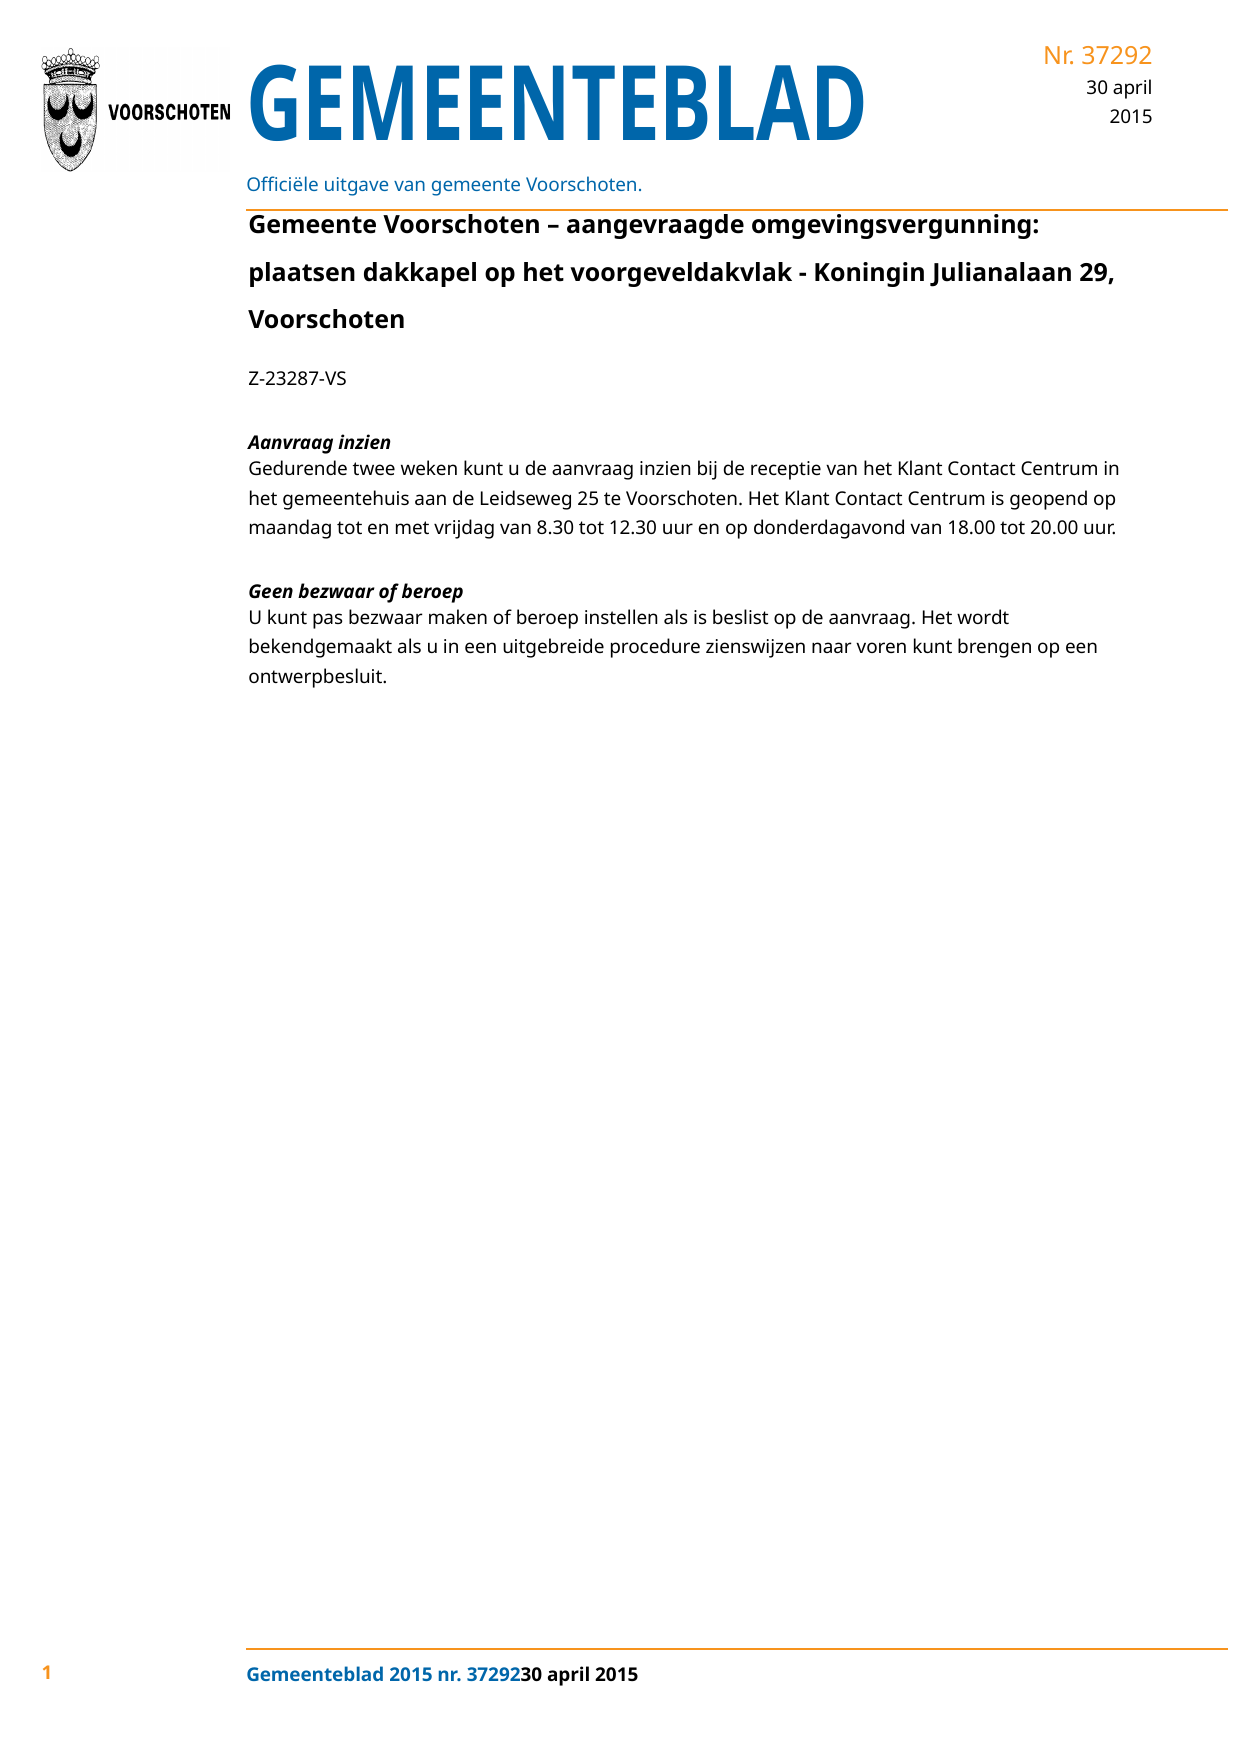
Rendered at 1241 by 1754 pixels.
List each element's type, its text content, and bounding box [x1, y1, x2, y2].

text Z-23287-VS [248, 366, 1152, 391]
text Gemeente Voorschoten – aangevraagde omgevingsvergunning: plaatsen dakkapel op het voorgeveldakvlak - Koningin Julianalaan 29, Voorschoten [248, 211, 1152, 336]
text Aanvraag inzien [248, 429, 1152, 455]
picture [41, 47, 231, 172]
text Gedurende twee weken kunt u de aanvraag inzien bij de receptie van het Klant Contact Centrum in het gemeentehuis aan de Leidseweg 25 te Voorschoten. Het Klant Contact Centrum is geopend op maandag tot en met vrijdag van 8.30 tot 12.30 uur en op donderdagavond van 18.00 tot 20.00 uur. [248, 455, 1152, 540]
text U kunt pas bezwaar maken of beroep instellen als is beslist op de aanvraag. Het wordt bekendgemaakt als u in een uitgebreide procedure zienswijzen naar voren kunt brengen op een ontwerpbesluit. [248, 604, 1152, 689]
text Geen bezwaar of beroep [248, 578, 1152, 604]
